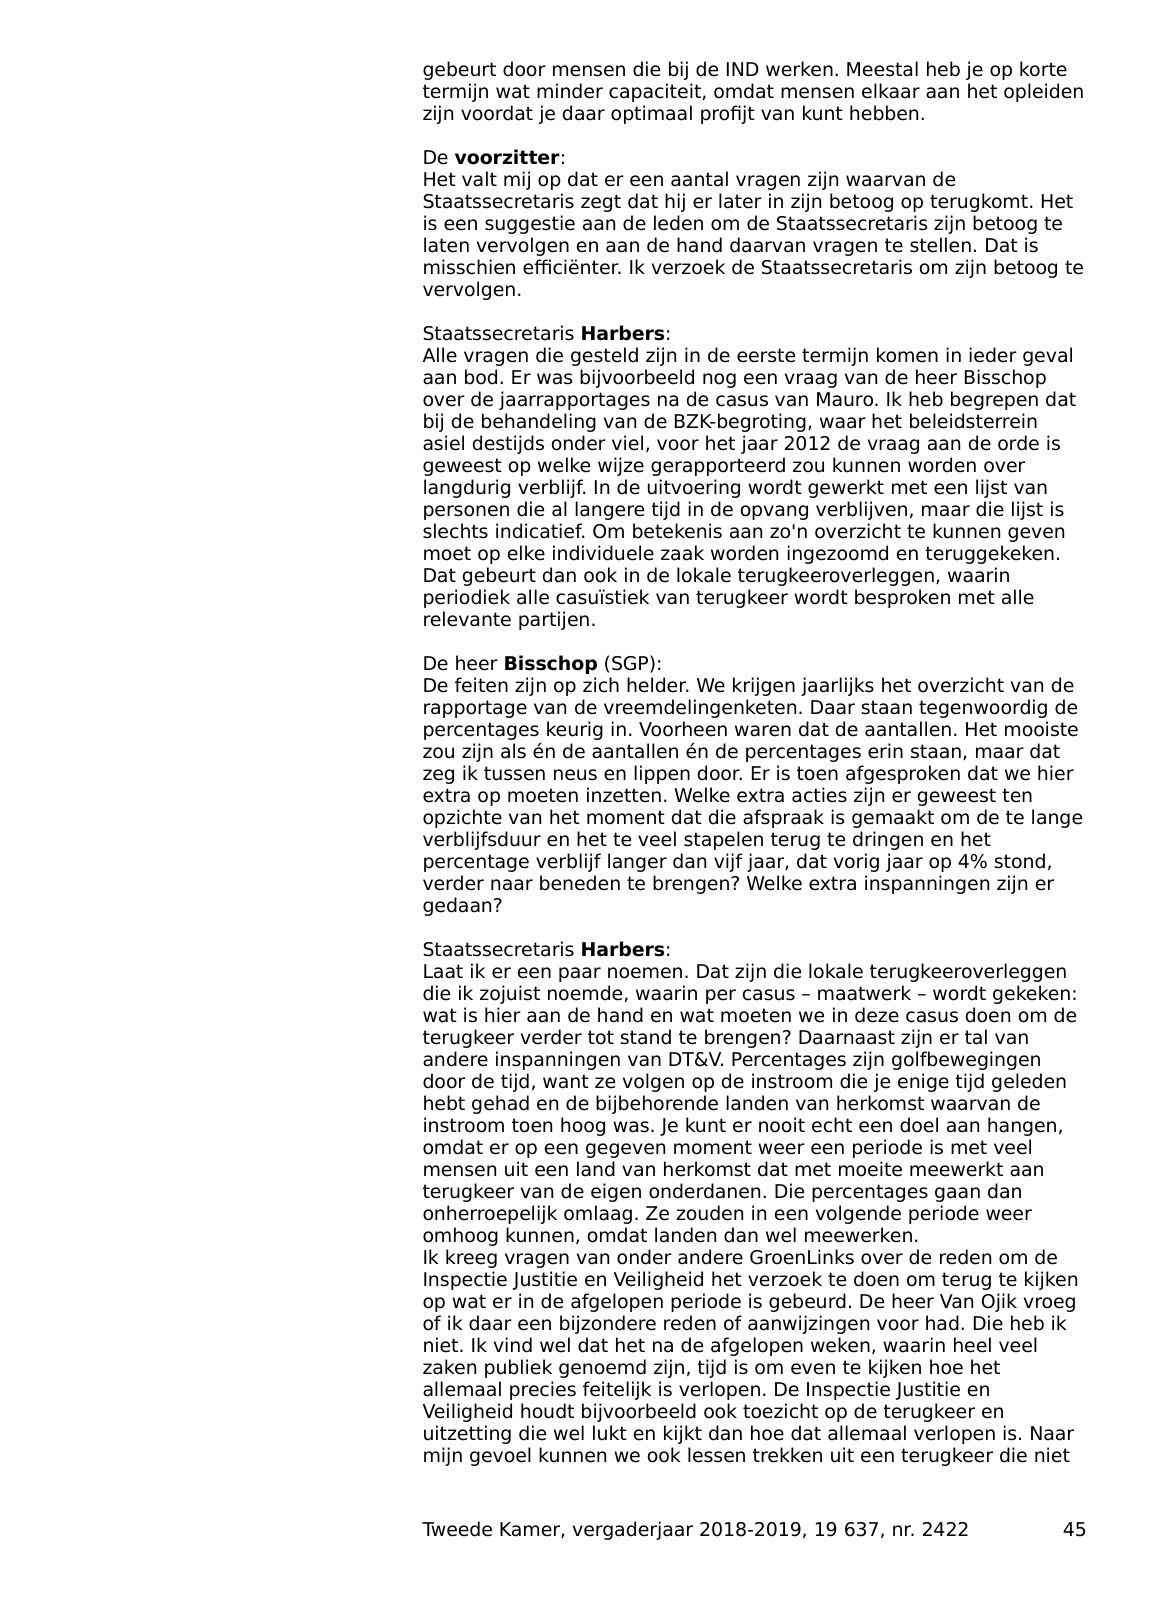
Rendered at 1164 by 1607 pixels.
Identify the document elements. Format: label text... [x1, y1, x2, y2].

text Het valt mij op dat er een aantal vragen zijn waarvan de Staatssecretaris zegt dat hij er later in zijn betoog op terugkomt. Het is een suggestie aan de leden om de Staatssecretaris zijn betoog te laten vervolgen en aan de hand daarvan vragen te stellen. Dat is misschien efficiënter. Ik verzoek de Staatssecretaris om zijn betoog te vervolgen. [422, 169, 1087, 301]
text Alle vragen die gesteld zijn in de eerste termijn komen in ieder geval aan bod. Er was bijvoorbeeld nog een vraag van de heer Bisschop over de jaarrapportages na de casus van Mauro. Ik heb begrepen dat bij de behandeling van de BZK-begroting, waar het beleidsterrein asiel destijds onder viel, voor het jaar 2012 de vraag aan de orde is geweest op welke wijze gerapporteerd zou kunnen worden over langdurig verblijf. In de uitvoering wordt gewerkt met een lijst van personen die al langere tijd in de opvang verblijven, maar die lijst is slechts indicatief. Om betekenis aan zo'n overzicht te kunnen geven moet op elke individuele zaak worden ingezoomd en teruggekeken. Dat gebeurt dan ook in de lokale terugkeeroverleggen, waarin periodiek alle casuïstiek van terugkeer wordt besproken met alle relevante partijen. [422, 345, 1087, 631]
text De voorzitter: [422, 147, 1087, 169]
text De heer Bisschop (SGP): [422, 653, 1087, 675]
text Staatssecretaris Harbers: [422, 939, 1087, 961]
text Laat ik er een paar noemen. Dat zijn die lokale terugkeeroverleggen die ik zojuist noemde, waarin per casus – maatwerk – wordt gekeken: wat is hier aan de hand en wat moeten we in deze casus doen om de terugkeer verder tot stand te brengen? Daarnaast zijn er tal van andere inspanningen van DT&V. Percentages zijn golfbewegingen door de tijd, want ze volgen op de instroom die je enige tijd geleden hebt gehad en de bijbehorende landen van herkomst waarvan de instroom toen hoog was. Je kunt er nooit echt een doel aan hangen, omdat er op een gegeven moment weer een periode is met veel mensen uit een land van herkomst dat met moeite meewerkt aan terugkeer van de eigen onderdanen. Die percentages gaan dan onherroepelijk omlaag. Ze zouden in een volgende periode weer omhoog kunnen, omdat landen dan wel meewerken. [422, 961, 1087, 1247]
text Staatssecretaris Harbers: [422, 323, 1087, 345]
text De feiten zijn op zich helder. We krijgen jaarlijks het overzicht van de rapportage van de vreemdelingenketen. Daar staan tegenwoordig de percentages keurig in. Voorheen waren dat de aantallen. Het mooiste zou zijn als én de aantallen én de percentages erin staan, maar dat zeg ik tussen neus en lippen door. Er is toen afgesproken dat we hier extra op moeten inzetten. Welke extra acties zijn er geweest ten opzichte van het moment dat die afspraak is gemaakt om de te lange verblijfsduur en het te veel stapelen terug te dringen en het percentage verblijf langer dan vijf jaar, dat vorig jaar op 4% stond, verder naar beneden te brengen? Welke extra inspanningen zijn er gedaan? [422, 675, 1087, 917]
text gebeurt door mensen die bij de IND werken. Meestal heb je op korte termijn wat minder capaciteit, omdat mensen elkaar aan het opleiden zijn voordat je daar optimaal profijt van kunt hebben. [422, 59, 1087, 125]
text Ik kreeg vragen van onder andere GroenLinks over de reden om de Inspectie Justitie en Veiligheid het verzoek te doen om terug te kijken op wat er in de afgelopen periode is gebeurd. De heer Van Ojik vroeg of ik daar een bijzondere reden of aanwijzingen voor had. Die heb ik niet. Ik vind wel dat het na de afgelopen weken, waarin heel veel zaken publiek genoemd zijn, tijd is om even te kijken hoe het allemaal precies feitelijk is verlopen. De Inspectie Justitie en Veiligheid houdt bijvoorbeeld ook toezicht op de terugkeer en uitzetting die wel lukt en kijkt dan hoe dat allemaal verlopen is. Naar mijn gevoel kunnen we ook lessen trekken uit een terugkeer die niet [422, 1247, 1087, 1467]
